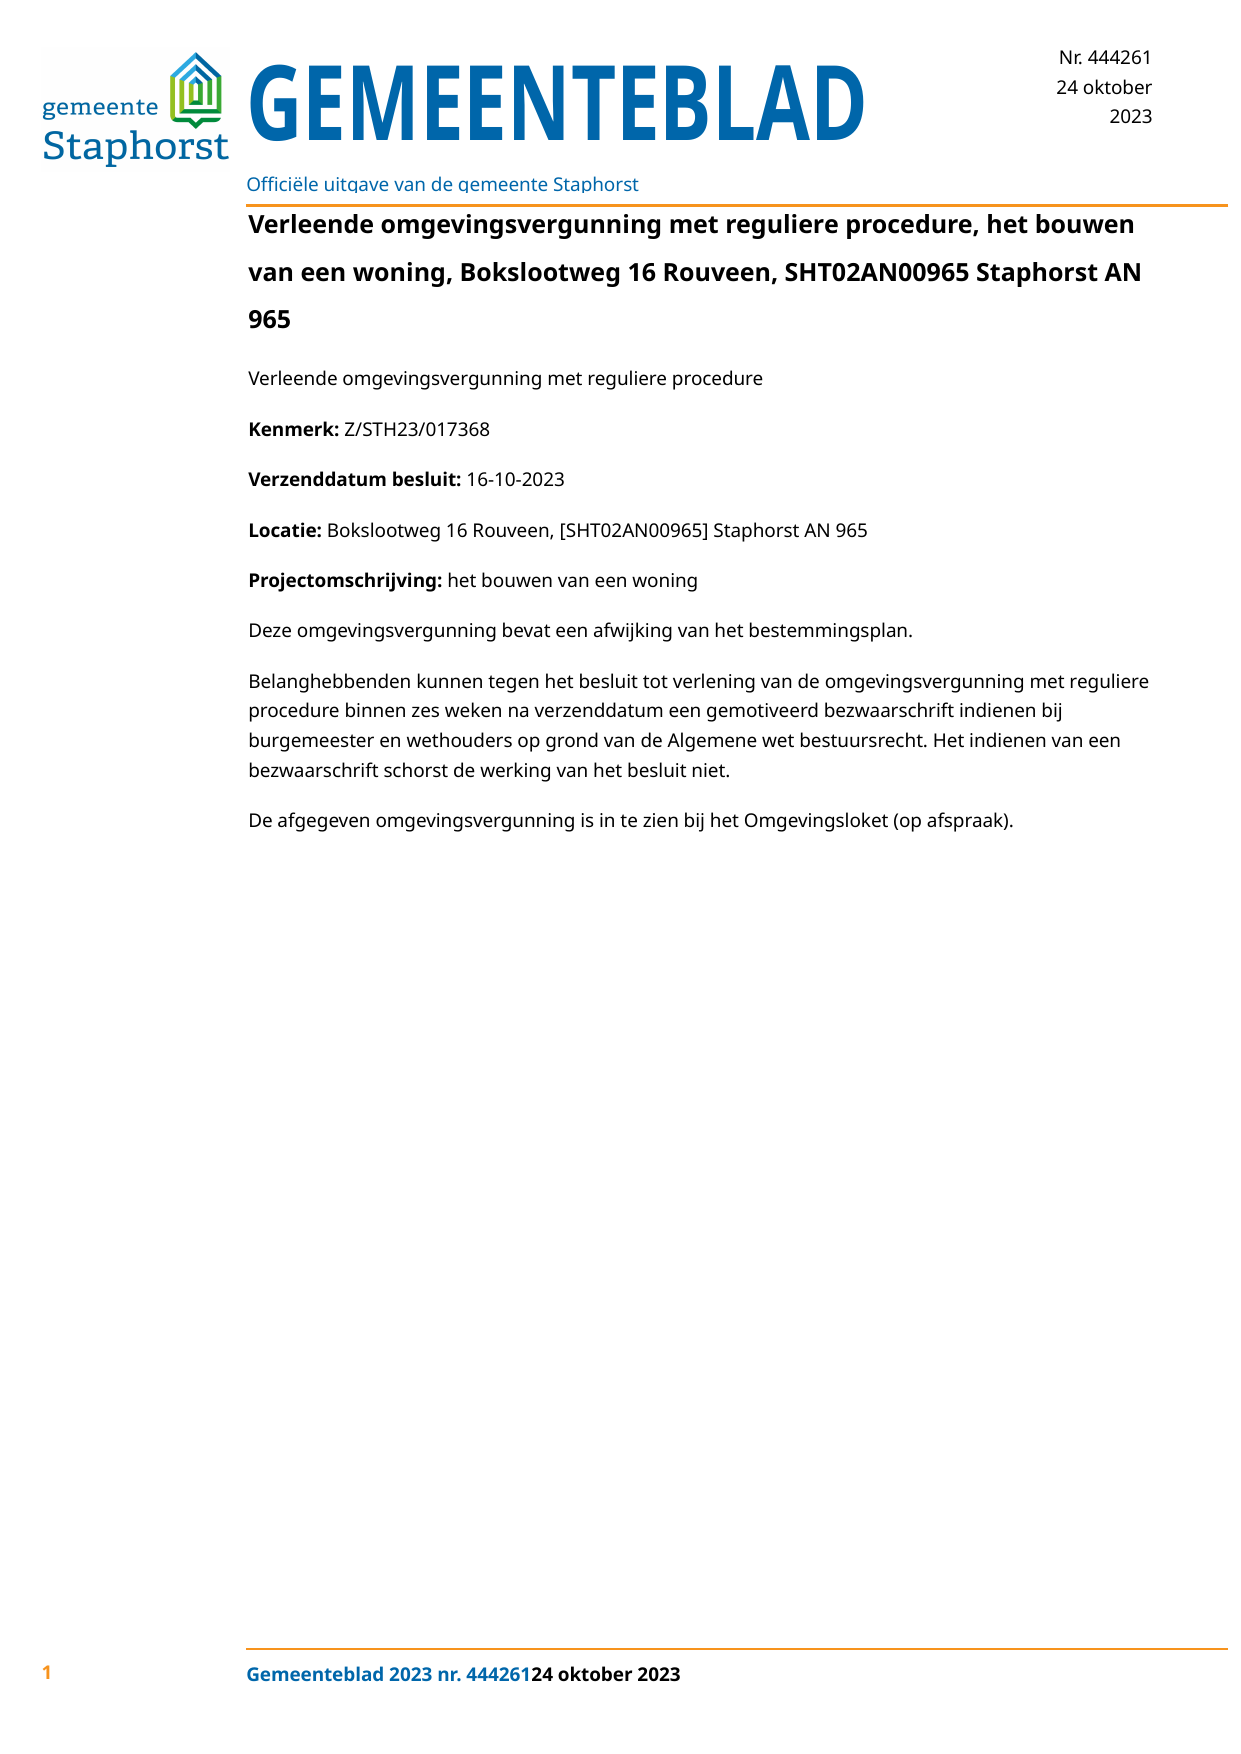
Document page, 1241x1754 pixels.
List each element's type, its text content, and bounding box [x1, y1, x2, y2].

text Locatie: Bokslootweg 16 Rouveen, [SHT02AN00965] Staphorst AN 965 [248, 517, 1152, 542]
text Verleende omgevingsvergunning met reguliere procedure, het bouwen van een woning, Bokslootweg 16 Rouveen, SHT02AN00965 Staphorst AN 965 [248, 207, 1152, 336]
picture [41, 47, 231, 172]
text Kenmerk: Z/STH23/017368 [248, 416, 1152, 442]
text Verleende omgevingsvergunning met reguliere procedure [248, 366, 1152, 391]
text Belanghebbenden kunnen tegen het besluit tot verlening van de omgevingsvergunning met reguliere procedure binnen zes weken na verzenddatum een gemotiveerd bezwaarschrift indienen bij burgemeester en wethouders op grond van de Algemene wet bestuursrecht. Het indienen van een bezwaarschrift schorst de werking van het besluit niet. [248, 668, 1152, 782]
text De afgegeven omgevingsvergunning is in te zien bij het Omgevingsloket (op afspraak). [248, 807, 1152, 833]
text Projectomschrijving: het bouwen van een woning [248, 567, 1152, 593]
text Deze omgevingsvergunning bevat een afwijking van het bestemmingsplan. [248, 618, 1152, 643]
text Verzenddatum besluit: 16-10-2023 [248, 466, 1152, 492]
